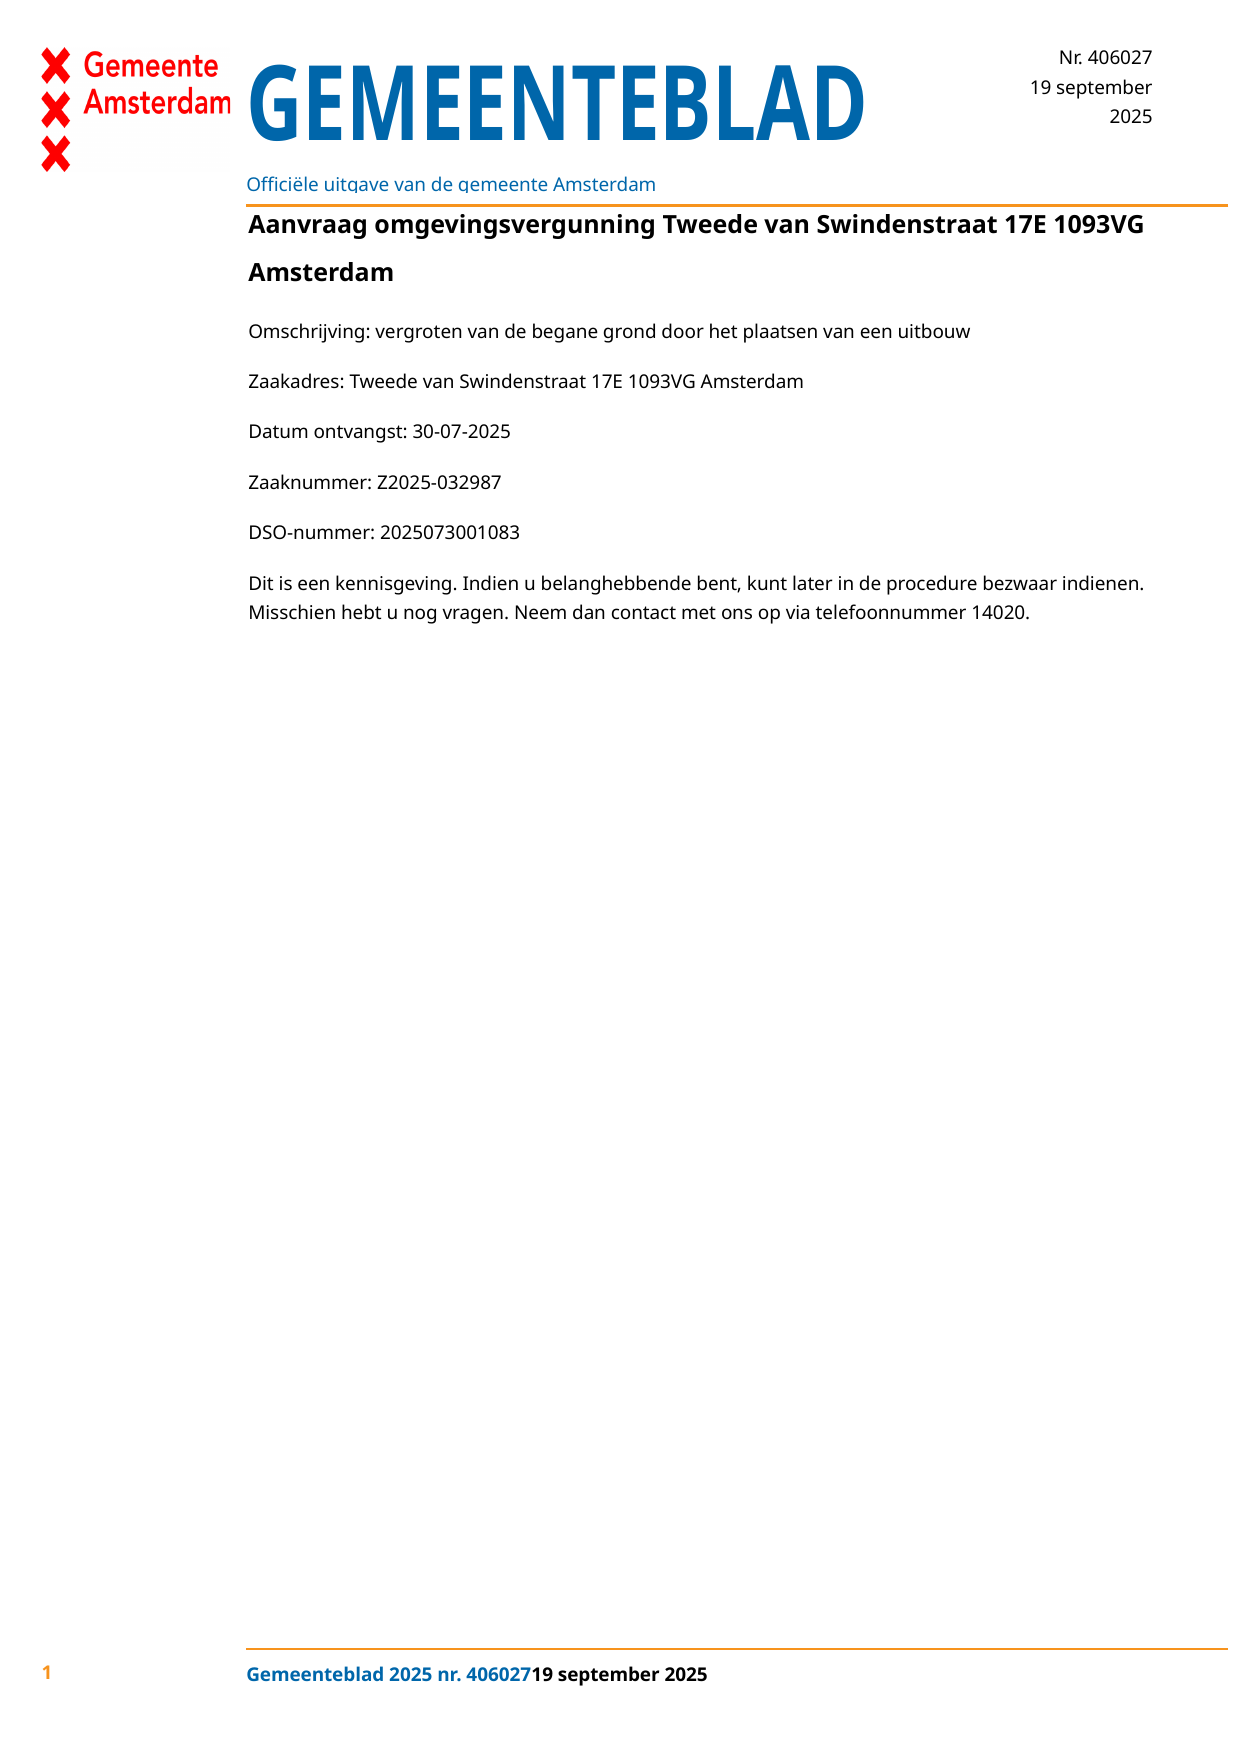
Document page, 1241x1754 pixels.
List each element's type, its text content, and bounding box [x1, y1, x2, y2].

text Datum ontvangst: 30-07-2025 [248, 419, 1152, 444]
text DSO-nummer: 2025073001083 [248, 519, 1152, 545]
picture [41, 47, 231, 172]
text Omschrijving: vergroten van de begane grond door het plaatsen van een uitbouw [248, 318, 1152, 344]
text Dit is een kennisgeving. Indien u belanghebbende bent, kunt later in de procedure bezwaar indienen. Misschien hebt u nog vragen. Neem dan contact met ons op via telefoonnummer 14020. [248, 570, 1152, 625]
text Zaakadres: Tweede van Swindenstraat 17E 1093VG Amsterdam [248, 368, 1152, 394]
text Aanvraag omgevingsvergunning Tweede van Swindenstraat 17E 1093VG Amsterdam [248, 207, 1152, 288]
text Zaaknummer: Z2025-032987 [248, 469, 1152, 495]
